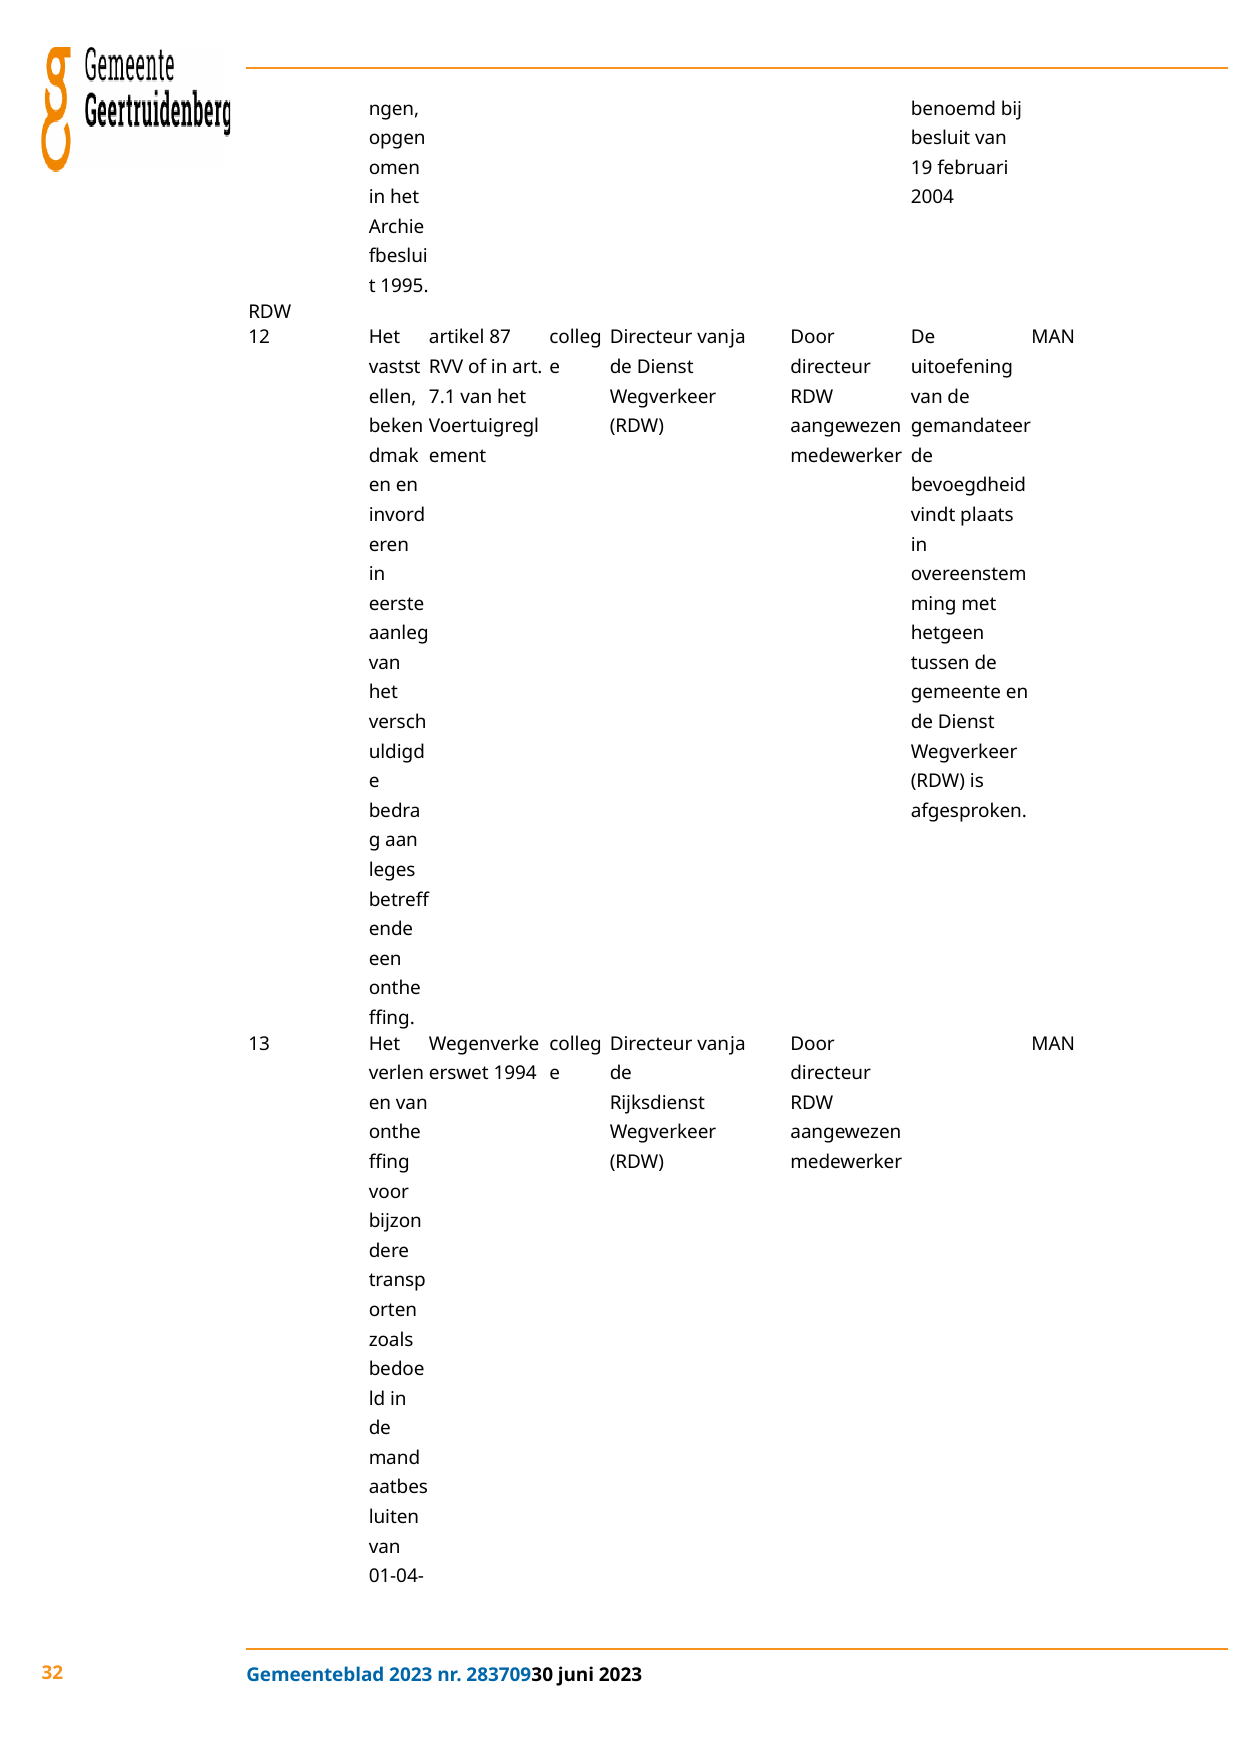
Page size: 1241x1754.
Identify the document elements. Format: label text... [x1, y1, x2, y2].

table_cell De uitoefening van de gemandateerde bevoegdheid vindt plaats in overeenstemming met hetgeen tussen de gemeente en de Dienst Wegverkeer (RDW) is afgesproken. [911, 324, 1031, 1030]
table_cell ja [730, 1030, 790, 1588]
table_cell college [549, 324, 609, 1030]
table_cell Directeur van de Dienst Wegverkeer (RDW) [610, 324, 730, 1030]
table_cell Directeur van de Rijksdienst Wegverkeer (RDW) [610, 1030, 730, 1588]
table_cell ngen, opgenomen in het Archiefbesluit 1995. [369, 95, 429, 298]
table_cell Wegenverkeerswet 1994 [429, 1030, 549, 1588]
table_cell artikel 87 RVV of in art. 7.1 van het Voertuigreglement [429, 324, 549, 1030]
table_cell benoemd bij besluit van 19 februari 2004 [911, 95, 1031, 298]
table_cell Het vaststellen, bekendmaken en invorderen in eerste aanleg van het verschuldigde bedrag aan leges betreffende een ontheffing. [369, 324, 429, 1030]
table_cell MAN [1031, 1030, 1152, 1588]
table_cell [1031, 95, 1152, 298]
picture [41, 47, 231, 172]
table_cell [549, 95, 609, 298]
table_cell Het verlenen van ontheffing voor bijzondere transporten zoals bedoeld in de mandaatbesluiten van 01-04- [369, 1030, 429, 1588]
table_cell Door directeur RDW aangewezen medewerker [790, 324, 911, 1030]
table_cell [248, 95, 368, 298]
table_cell Door directeur RDW aangewezen medewerker [790, 1030, 911, 1588]
table_cell college [549, 1030, 609, 1588]
table_cell [730, 95, 790, 298]
table_cell ja [730, 324, 790, 1030]
table_cell 13 [248, 1030, 368, 1588]
table_cell RDW [248, 298, 1152, 324]
table_cell [610, 95, 730, 298]
table_cell [911, 1030, 1031, 1588]
table_cell MAN [1031, 324, 1152, 1030]
table_cell [429, 95, 549, 298]
table_cell [790, 95, 911, 298]
table_cell 12 [248, 324, 368, 1030]
